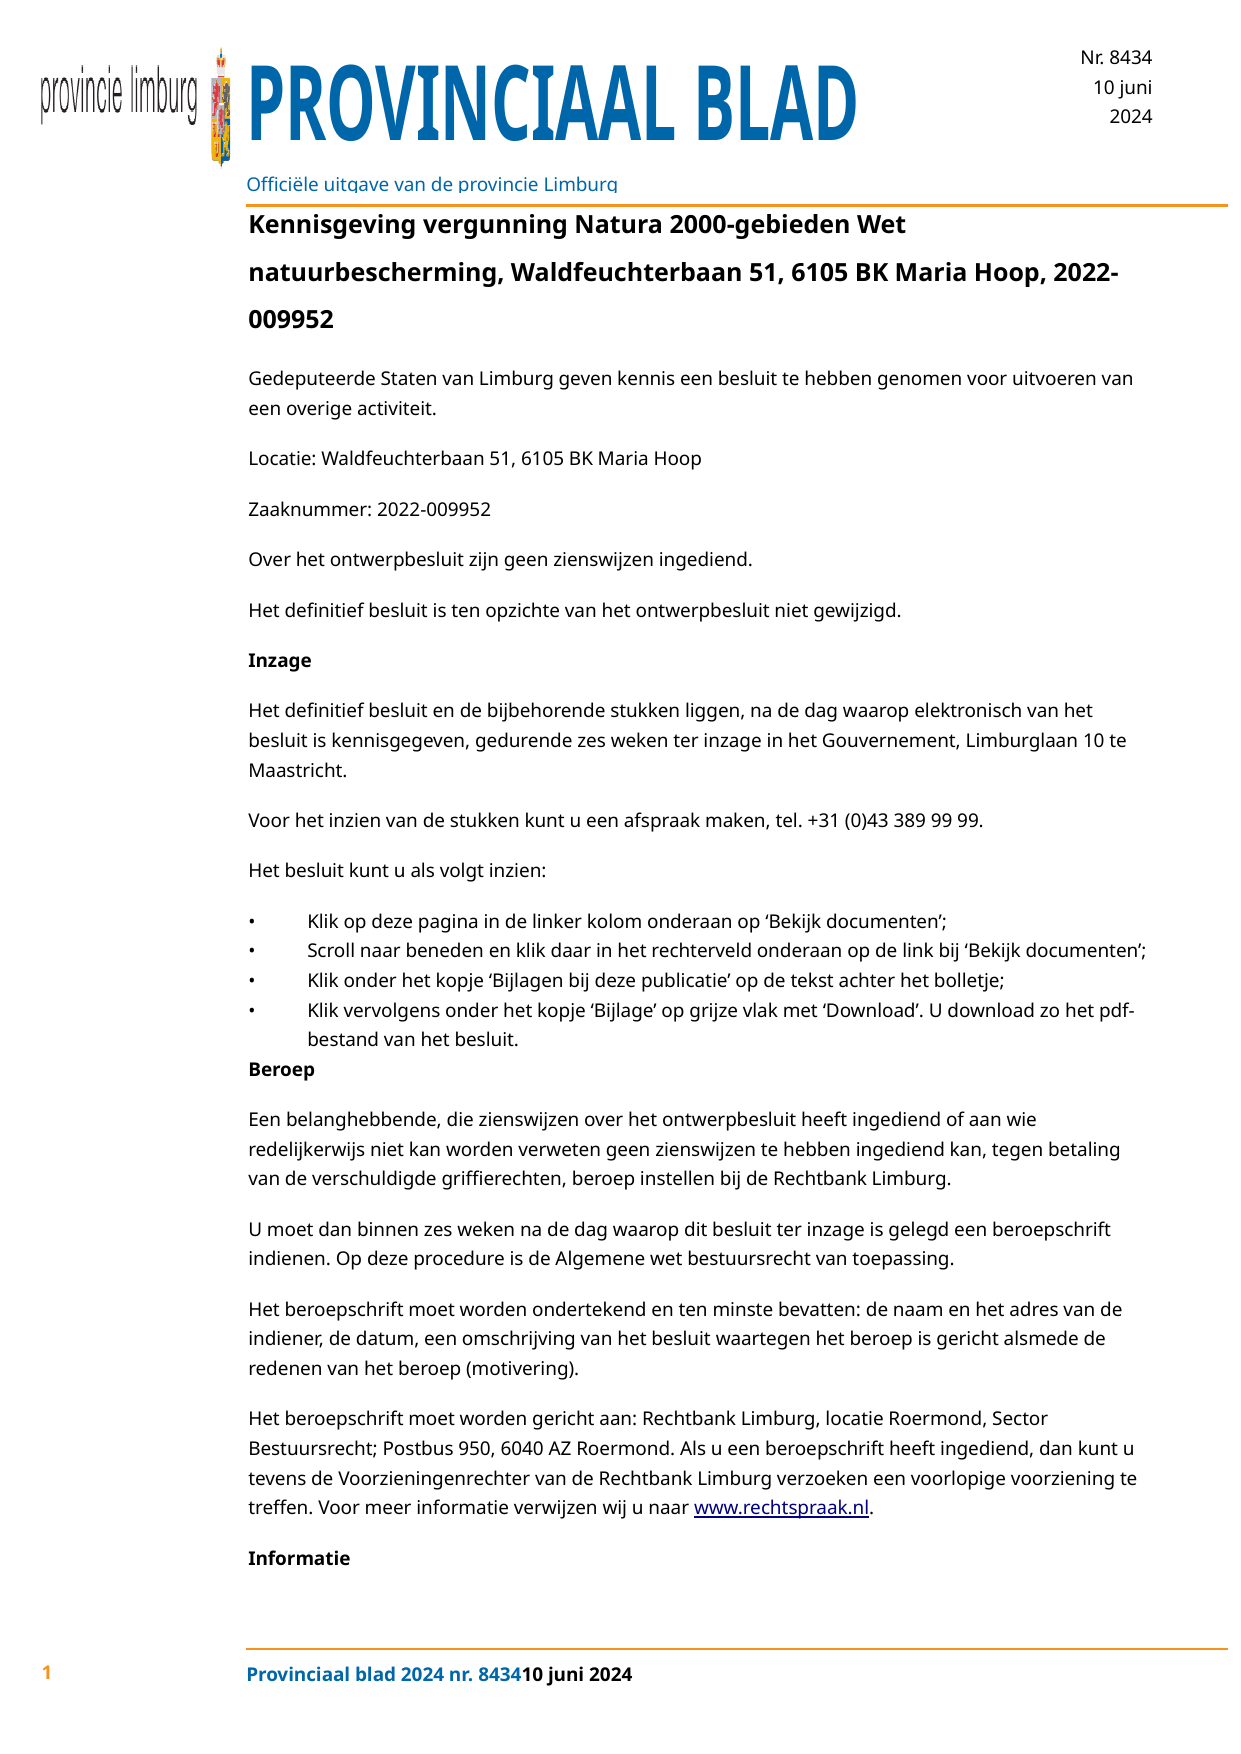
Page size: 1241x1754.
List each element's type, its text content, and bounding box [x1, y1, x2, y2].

list Klik op deze pagina in de linker kolom onderaan op ‘Bekijk documenten’; [248, 908, 1152, 934]
text Het beroepschrift moet worden ondertekend en ten minste bevatten: de naam en het adres van de indiener, de datum, een omschrijving van het besluit waartegen het beroep is gericht alsmede de redenen van het beroep (motivering). [248, 1296, 1152, 1381]
text Beroep [248, 1056, 1152, 1082]
text Het definitief besluit en de bijbehorende stukken liggen, na de dag waarop elektronisch van het besluit is kennisgegeven, gedurende zes weken ter inzage in het Gouvernement, Limburglaan 10 te Maastricht. [248, 698, 1152, 782]
text Het beroepschrift moet worden gericht aan: Rechtbank Limburg, locatie Roermond, Sector Bestuursrecht; Postbus 950, 6040 AZ Roermond. Als u een beroepschrift heeft ingediend, dan kunt u tevens de Voorzieningenrechter van de Rechtbank Limburg verzoeken een voorlopige voorziening te treffen. Voor meer informatie verwijzen wij u naar www.rechtspraak.nl. [248, 1406, 1152, 1520]
text Locatie: Waldfeuchterbaan 51, 6105 BK Maria Hoop [248, 446, 1152, 471]
text Informatie [248, 1545, 1152, 1570]
text Een belanghebbende, die zienswijzen over het ontwerpbesluit heeft ingediend of aan wie redelijkerwijs niet kan worden verweten geen zienswijzen te hebben ingediend kan, tegen betaling van de verschuldigde griffierechten, beroep instellen bij de Rechtbank Limburg. [248, 1106, 1152, 1191]
text Voor het inzien van de stukken kunt u een afspraak maken, tel. +31 (0)43 389 99 99. [248, 807, 1152, 833]
list Klik vervolgens onder het kopje ‘Bijlage’ op grijze vlak met ‘Download’. U download zo het pdf-bestand van het besluit. [248, 997, 1152, 1052]
text Over het ontwerpbesluit zijn geen zienswijzen ingediend. [248, 546, 1152, 572]
text Kennisgeving vergunning Natura 2000-gebieden Wet natuurbescherming, Waldfeuchterbaan 51, 6105 BK Maria Hoop, 2022-009952 [248, 207, 1152, 336]
text Gedeputeerde Staten van Limburg geven kennis een besluit te hebben genomen voor uitvoeren van een overige activiteit. [248, 366, 1152, 421]
text U moet dan binnen zes weken na de dag waarop dit besluit ter inzage is gelegd een beroepschrift indienen. Op deze procedure is de Algemene wet bestuursrecht van toepassing. [248, 1216, 1152, 1271]
text Het besluit kunt u als volgt inzien: [248, 858, 1152, 883]
list Scroll naar beneden en klik daar in het rechterveld onderaan op de link bij ‘Bekijk documenten’; [248, 938, 1152, 963]
text Het definitief besluit is ten opzichte van het ontwerpbesluit niet gewijzigd. [248, 597, 1152, 622]
list Klik onder het kopje ‘Bijlagen bij deze publicatie’ op de tekst achter het bolletje; [248, 967, 1152, 993]
text Inzage [248, 647, 1152, 673]
picture [41, 47, 231, 172]
text Zaaknummer: 2022-009952 [248, 496, 1152, 522]
